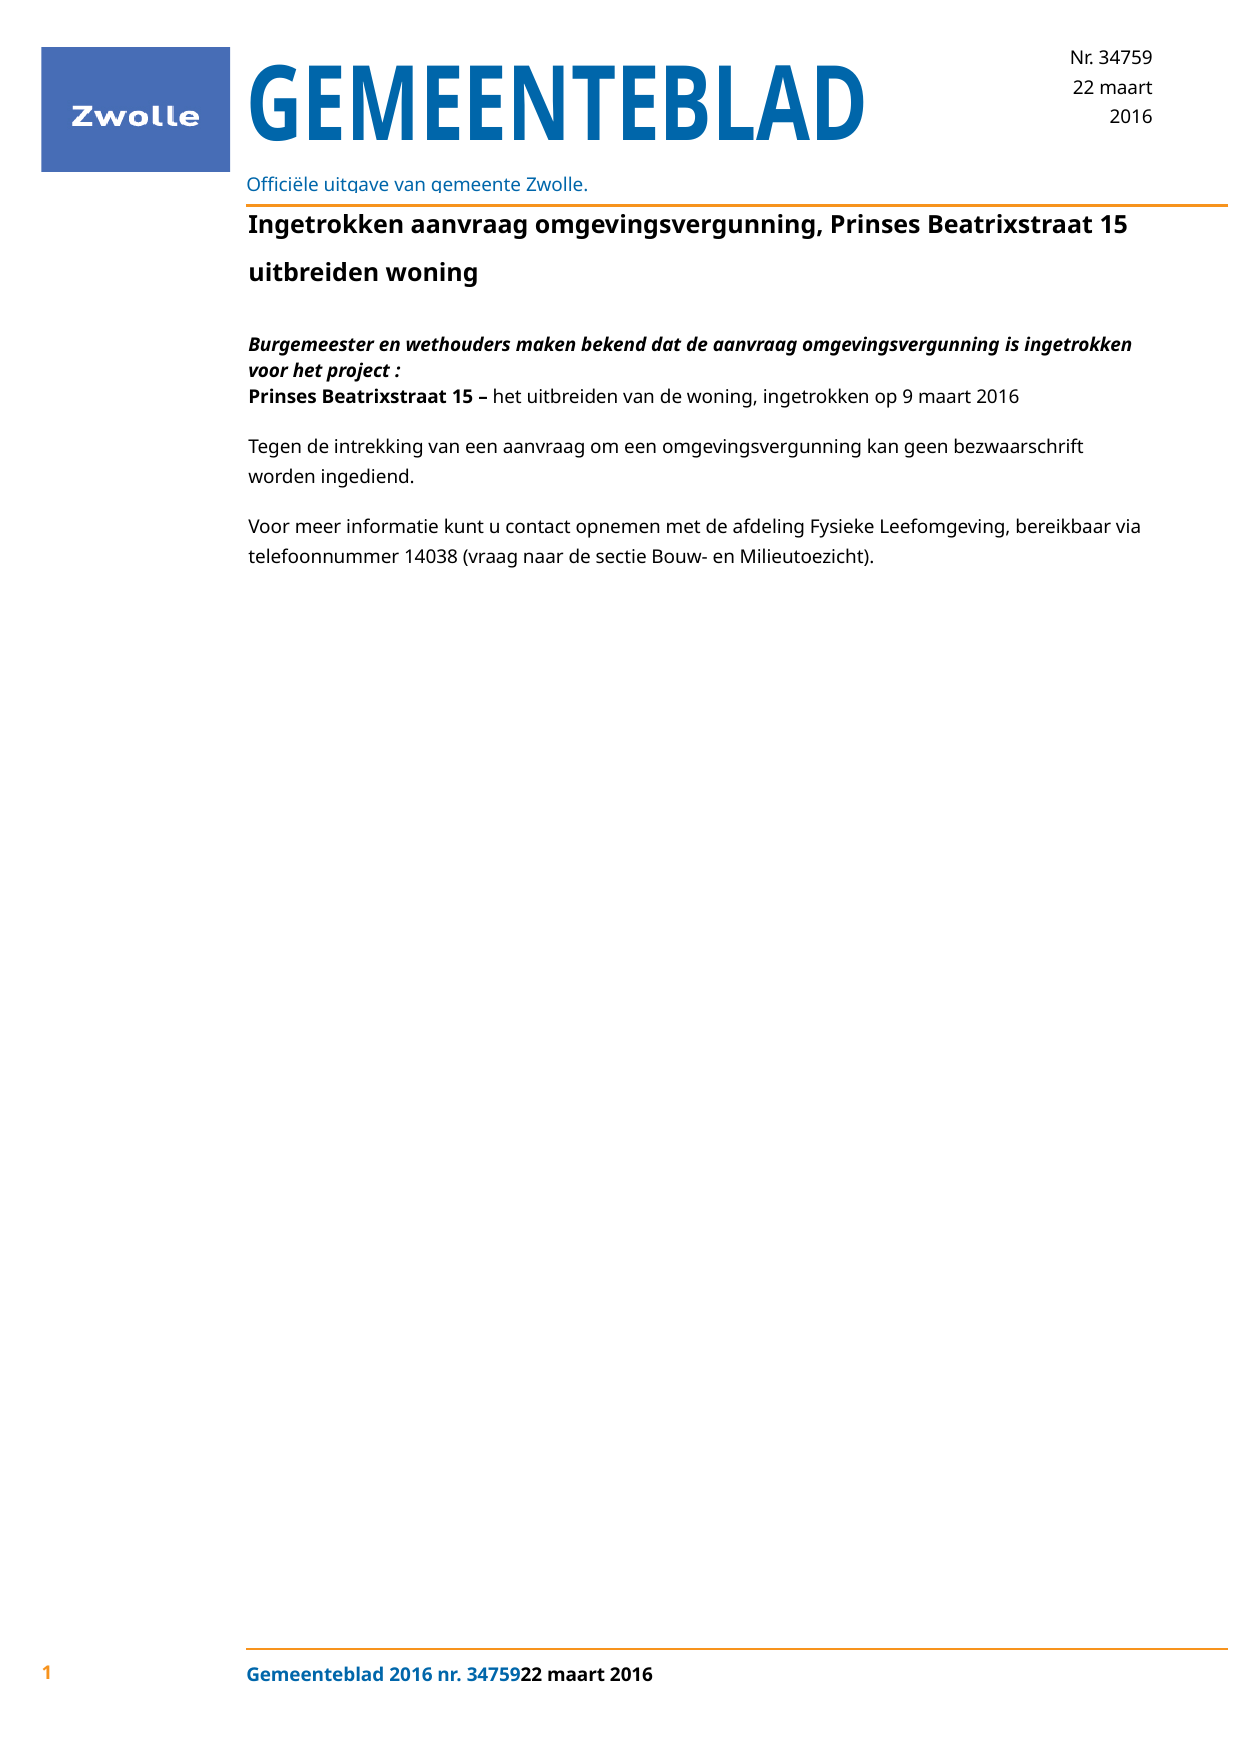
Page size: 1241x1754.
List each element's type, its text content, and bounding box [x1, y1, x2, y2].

text Burgemeester en wethouders maken bekend dat de aanvraag omgevingsvergunning is ingetrokken voor het project : [248, 331, 1152, 383]
text Ingetrokken aanvraag omgevingsvergunning, Prinses Beatrixstraat 15 uitbreiden woning [248, 207, 1152, 288]
text Voor meer informatie kunt u contact opnemen met de afdeling Fysieke Leefomgeving, bereikbaar via telefoonnummer 14038 (vraag naar de sectie Bouw- en Milieutoezicht). [248, 513, 1152, 569]
text Tegen de intrekking van een aanvraag om een omgevingsvergunning kan geen bezwaarschrift worden ingediend. [248, 433, 1152, 489]
picture [41, 47, 231, 172]
text Prinses Beatrixstraat 15 – het uitbreiden van de woning, ingetrokken op 9 maart 2016 [248, 383, 1152, 409]
